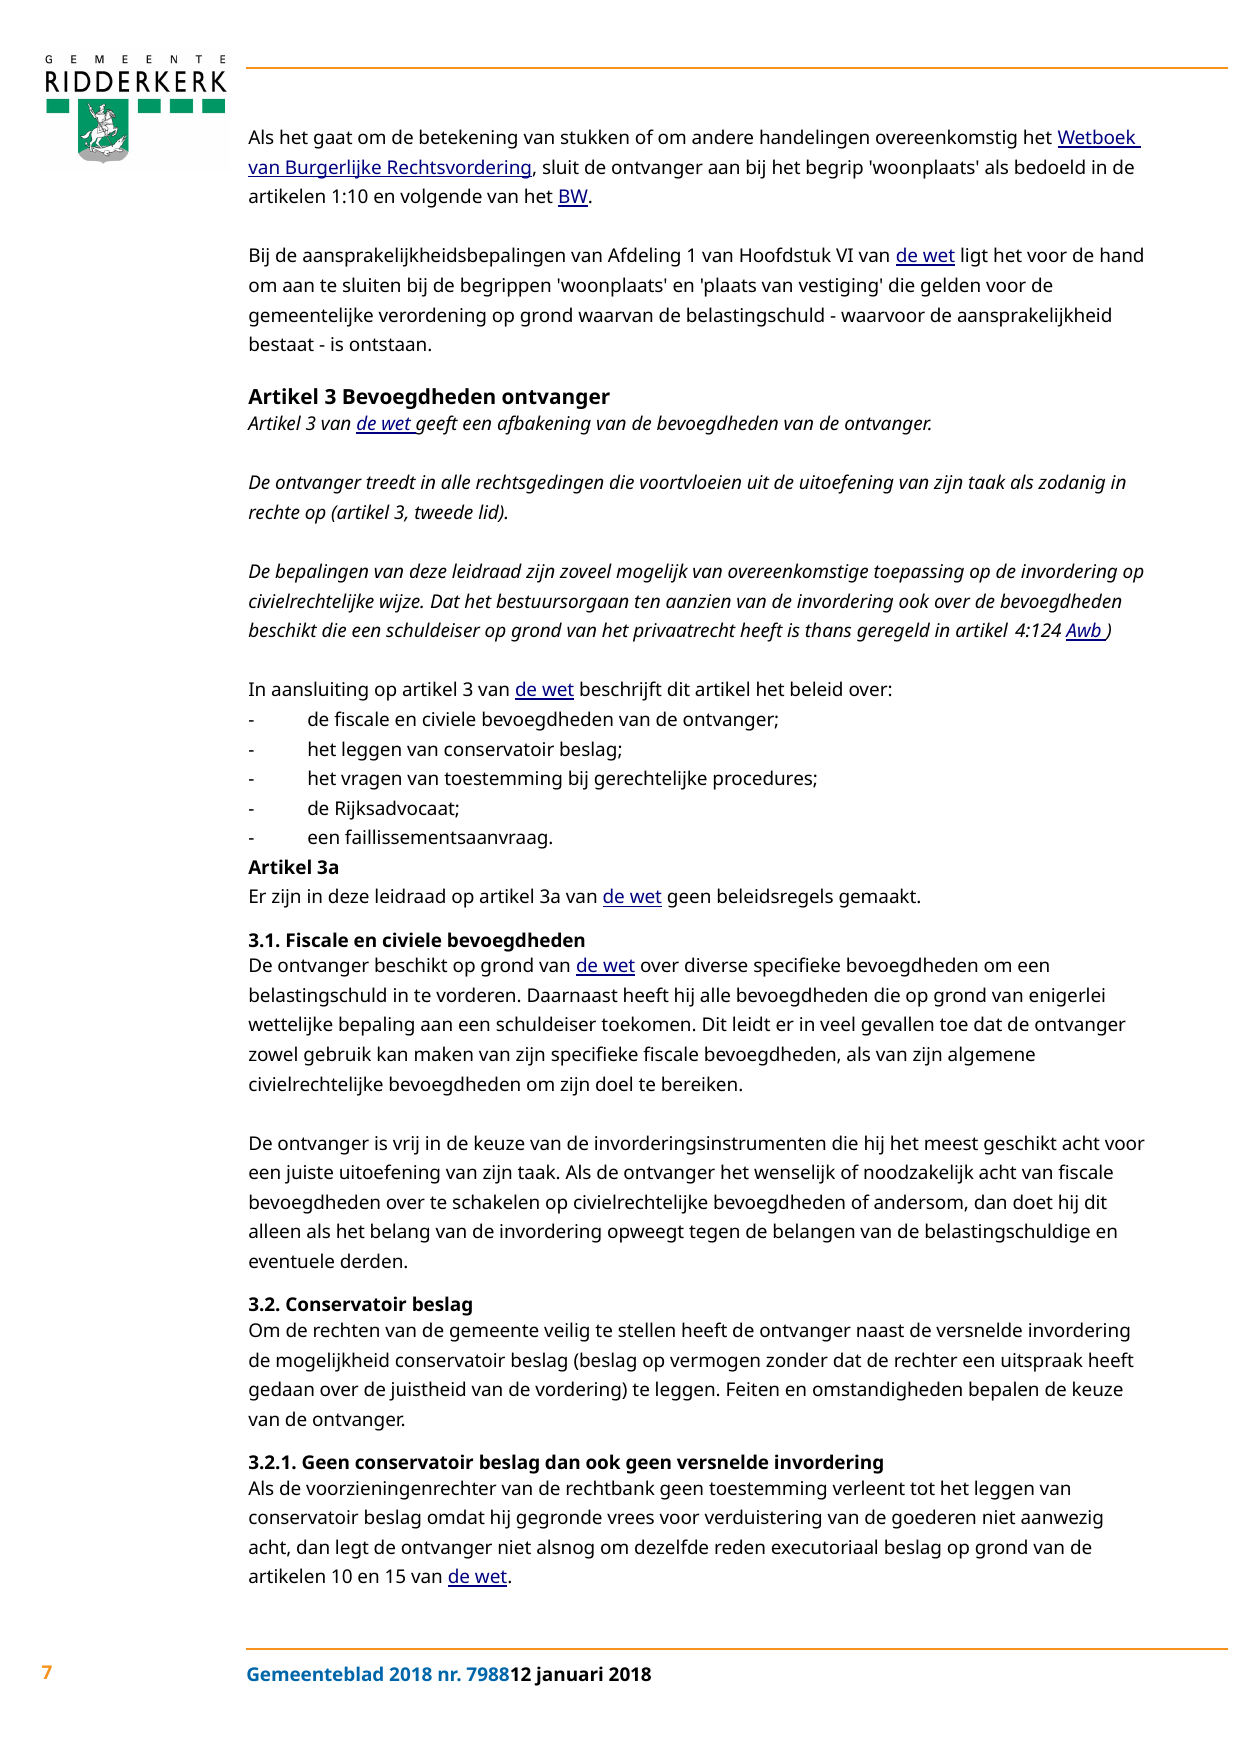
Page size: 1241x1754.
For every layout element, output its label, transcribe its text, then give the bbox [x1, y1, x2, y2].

text Om de rechten van de gemeente veilig te stellen heeft de ontvanger naast de versnelde invordering de mogelijkheid conservatoir beslag (beslag op vermogen zonder dat de rechter een uitspraak heeft gedaan over de juistheid van de vordering) te leggen. Feiten en omstandigheden bepalen de keuze van de ontvanger. [248, 1317, 1152, 1432]
list de Rijksadvocaat; [248, 795, 1152, 821]
picture [41, 47, 231, 172]
text Artikel 3 van de wet geeft een afbakening van de bevoegdheden van de ontvanger. [248, 410, 1152, 436]
list een faillissementsaanvraag. [248, 824, 1152, 850]
text De ontvanger beschikt op grond van de wet over diverse specifieke bevoegdheden om een belastingschuld in te vorderen. Daarnaast heeft hij alle bevoegdheden die op grond van enigerlei wettelijke bepaling aan een schuldeiser toekomen. Dit leidt er in veel gevallen toe dat de ontvanger zowel gebruik kan maken van zijn specifieke fiscale bevoegdheden, als van zijn algemene civielrechtelijke bevoegdheden om zijn doel te bereiken. [248, 952, 1152, 1097]
text De ontvanger treedt in alle rechtsgedingen die voortvloeien uit de uitoefening van zijn taak als zodanig in rechte op (artikel 3, tweede lid). [248, 469, 1152, 525]
text In aansluiting op artikel 3 van de wet beschrijft dit artikel het beleid over: [248, 677, 1152, 702]
list het vragen van toestemming bij gerechtelijke procedures; [248, 765, 1152, 791]
text Als het gaat om de betekening van stukken of om andere handelingen overeenkomstig het Wetboek van Burgerlijke Rechtsvordering, sluit de ontvanger aan bij het begrip 'woonplaats' als bedoeld in de artikelen 1:10 en volgende van het BW. [248, 124, 1152, 209]
text Artikel 3a [248, 854, 1152, 880]
text Bij de aansprakelijkheidsbepalingen van Afdeling 1 van Hoofdstuk VI van de wet ligt het voor de hand om aan te sluiten bij de begrippen 'woonplaats' en 'plaats van vestiging' die gelden voor de gemeentelijke verordening op grond waarvan de belastingschuld - waarvoor de aansprakelijkheid bestaat - is ontstaan. [248, 243, 1152, 357]
text 3.1. Fiscale en civiele bevoegdheden [248, 927, 1152, 952]
text Als de voorzieningenrechter van de rechtbank geen toestemming verleent tot het leggen van conservatoir beslag omdat hij gegronde vrees voor verduistering van de goederen niet aanwezig acht, dan legt de ontvanger niet alsnog om dezelfde reden executoriaal beslag op grond van de artikelen 10 en 15 van de wet. [248, 1475, 1152, 1589]
text Er zijn in deze leidraad op artikel 3a van de wet geen beleidsregels gemaakt. [248, 884, 1152, 909]
text De bepalingen van deze leidraad zijn zoveel mogelijk van overeenkomstige toepassing op de invordering op civielrechtelijke wijze. Dat het bestuursorgaan ten aanzien van de invordering ook over de bevoegdheden beschikt die een schuldeiser op grond van het privaatrecht heeft is thans geregeld in artikel 4:124 Awb ) [248, 558, 1152, 643]
text 3.2.1. Geen conservatoir beslag dan ook geen versnelde invordering [248, 1449, 1152, 1475]
text De ontvanger is vrij in de keuze van de invorderingsinstrumenten die hij het meest geschikt acht voor een juiste uitoefening van zijn taak. Als de ontvanger het wenselijk of noodzakelijk acht van fiscale bevoegdheden over te schakelen op civielrechtelijke bevoegdheden of andersom, dan doet hij dit alleen als het belang van de invordering opweegt tegen de belangen van de belastingschuldige en eventuele derden. [248, 1130, 1152, 1274]
list het leggen van conservatoir beslag; [248, 736, 1152, 761]
text Artikel 3 Bevoegdheden ontvanger [248, 382, 1152, 410]
list de fiscale en civiele bevoegdheden van de ontvanger; [248, 706, 1152, 732]
text 3.2. Conservatoir beslag [248, 1291, 1152, 1317]
